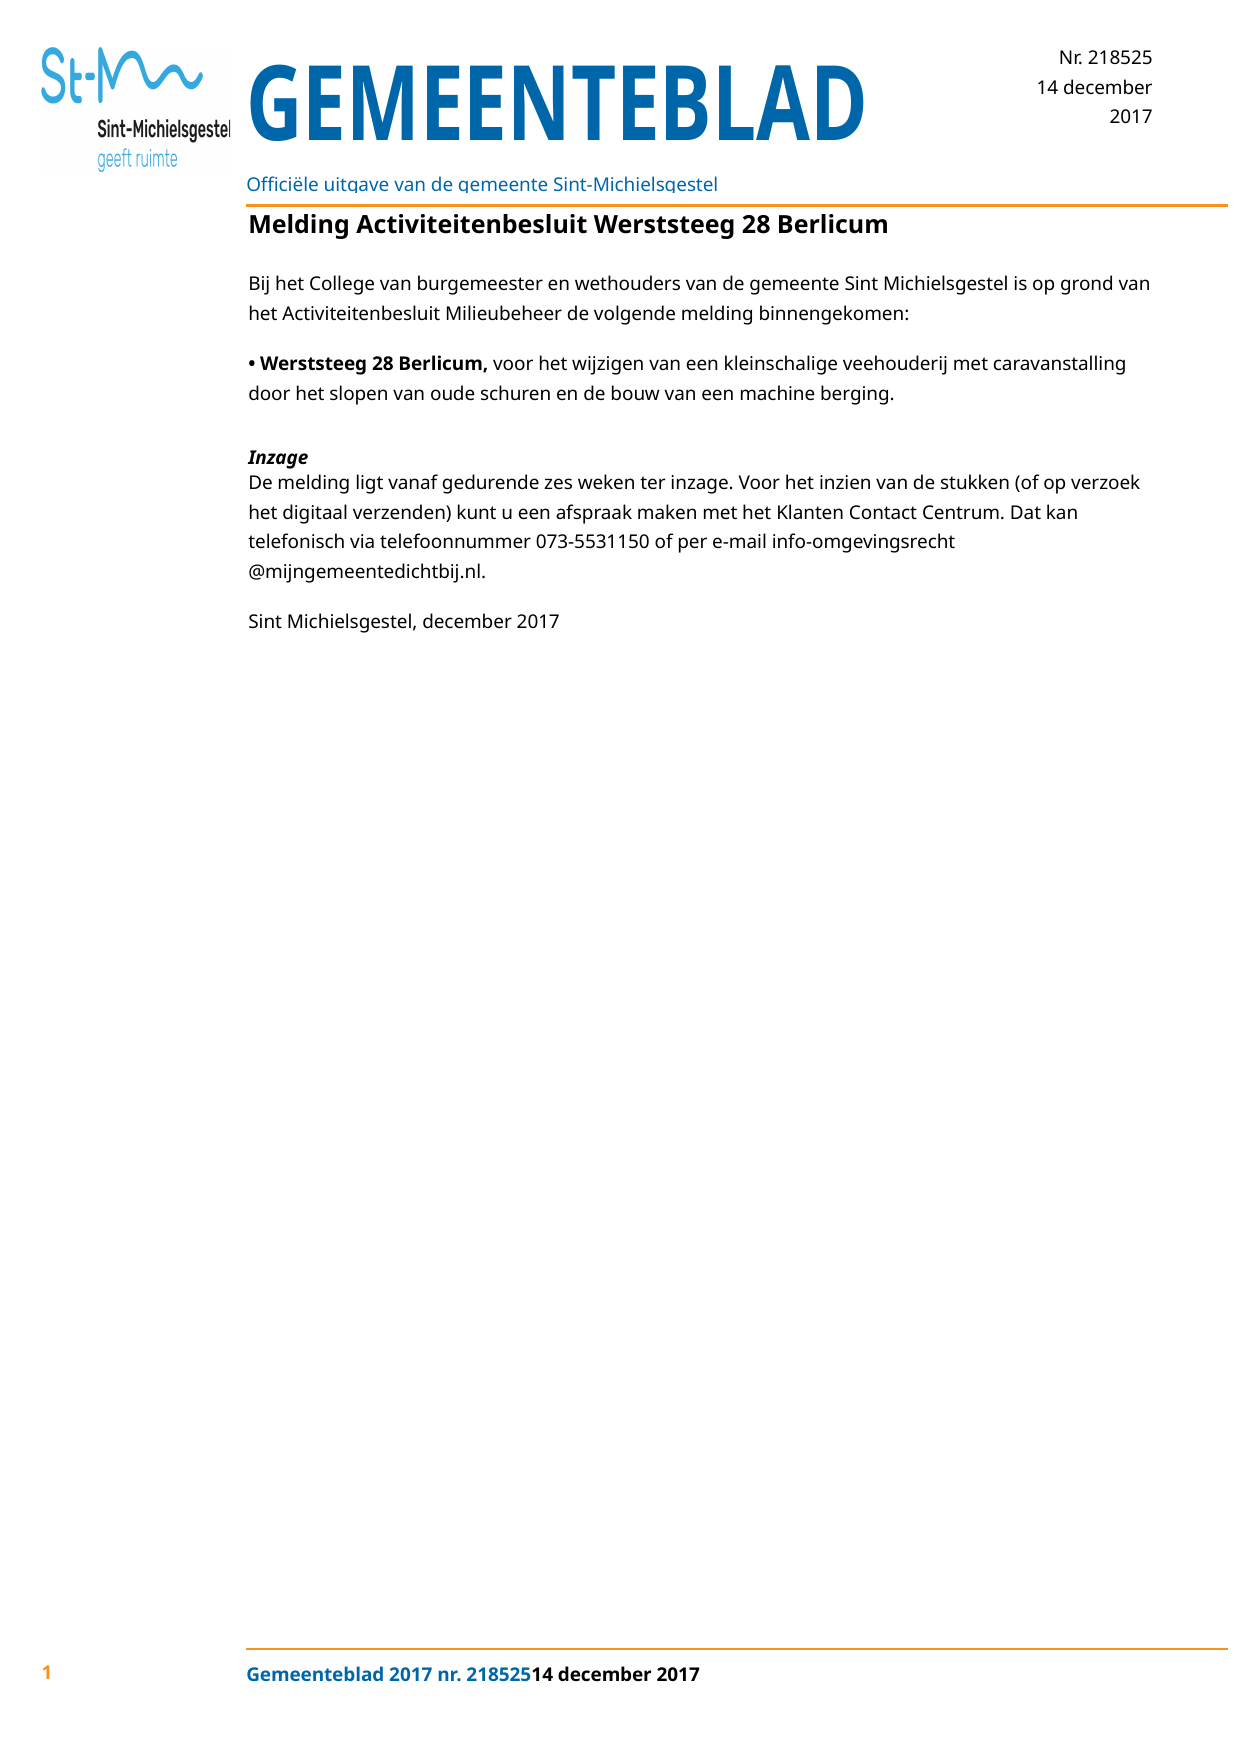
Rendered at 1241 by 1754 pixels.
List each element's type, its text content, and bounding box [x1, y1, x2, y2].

text Melding Activiteitenbesluit Werststeeg 28 Berlicum [248, 207, 1152, 241]
text Sint Michielsgestel, december 2017 [248, 609, 1152, 634]
text De melding ligt vanaf gedurende zes weken ter inzage. Voor het inzien van de stukken (of op verzoek het digitaal verzenden) kunt u een afspraak maken met het Klanten Contact Centrum. Dat kan telefonisch via telefoonnummer 073-5531150 of per e-mail info-omgevingsrecht @mijngemeentedichtbij.nl. [248, 469, 1152, 584]
picture [41, 47, 231, 172]
text Inzage [248, 444, 1152, 469]
text Bij het College van burgemeester en wethouders van de gemeente Sint Michielsgestel is op grond van het Activiteitenbesluit Milieubeheer de volgende melding binnengekomen: [248, 270, 1152, 326]
text • Werststeeg 28 Berlicum, voor het wijzigen van een kleinschalige veehouderij met caravanstalling door het slopen van oude schuren en de bouw van een machine berging. [248, 350, 1152, 406]
